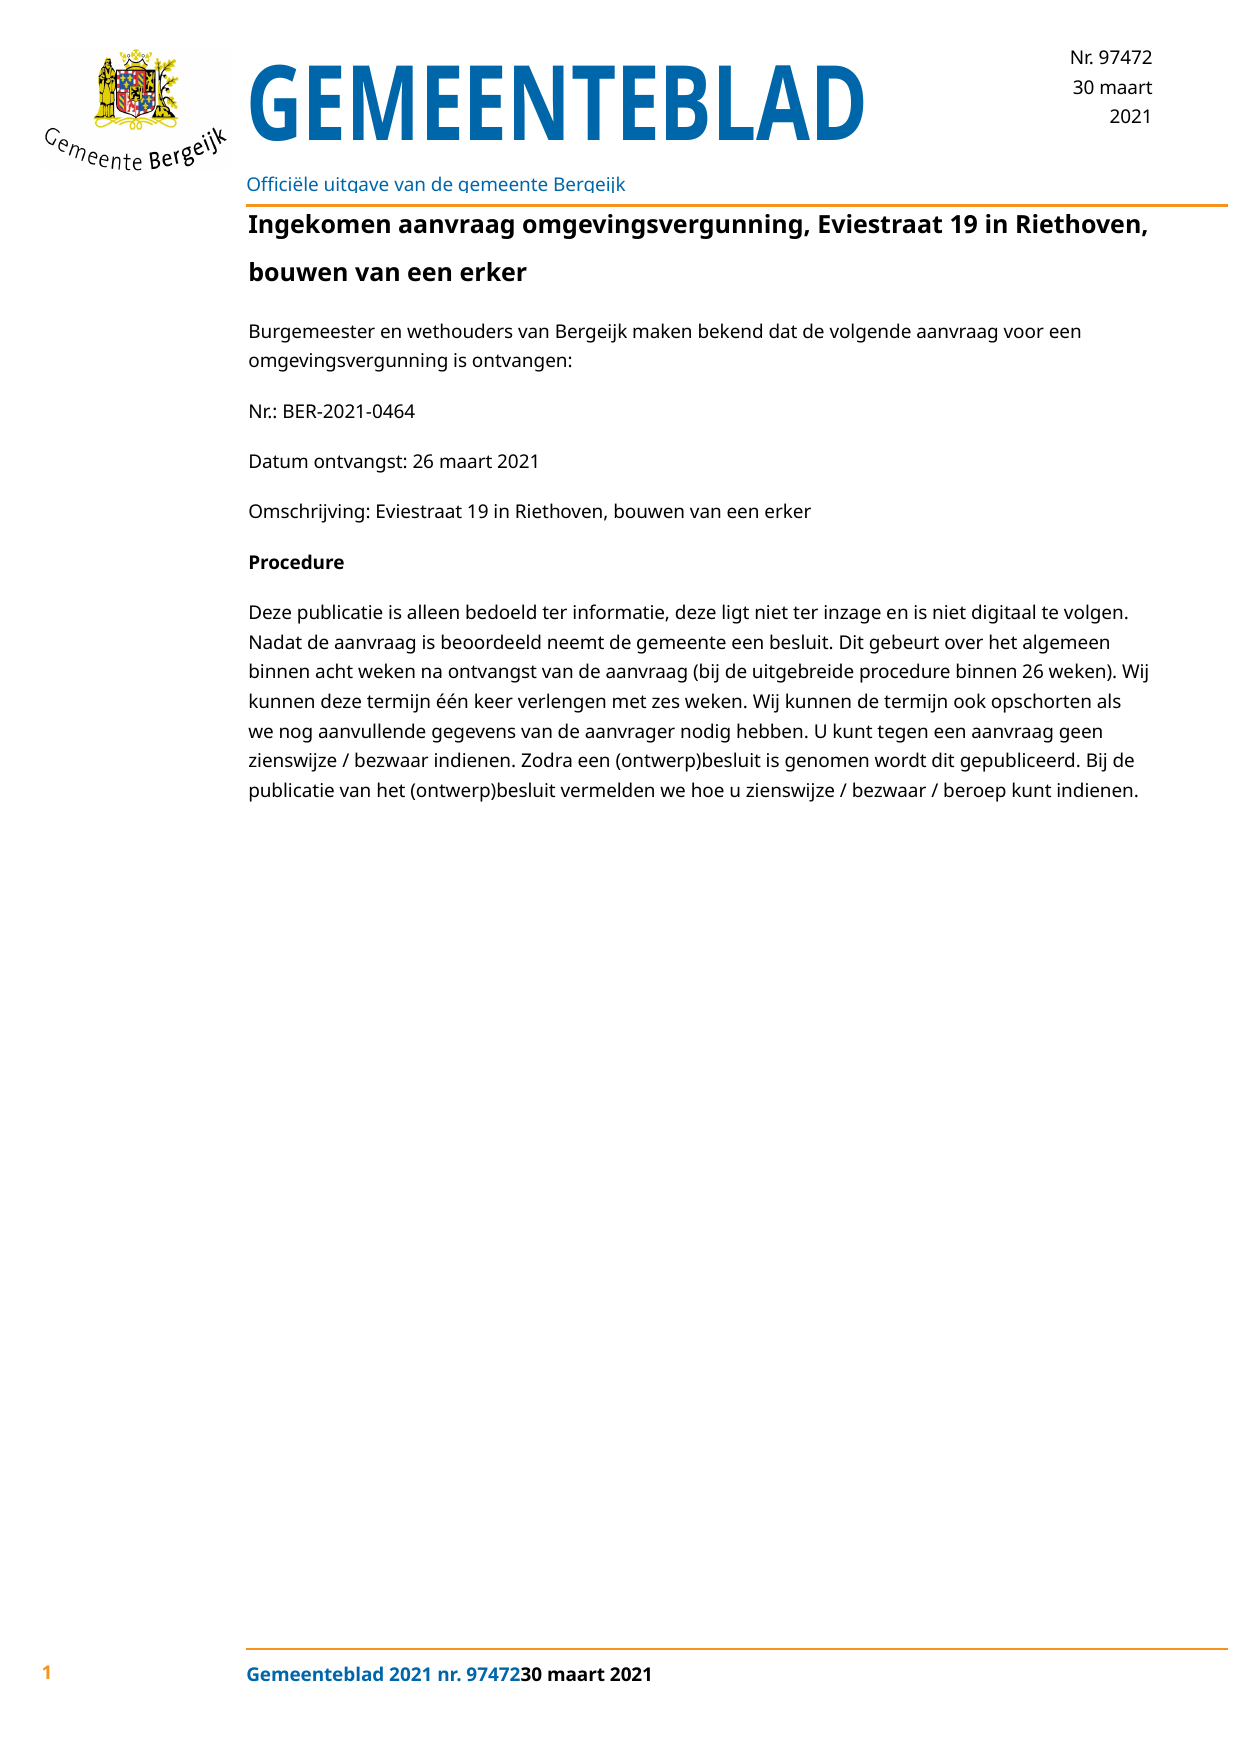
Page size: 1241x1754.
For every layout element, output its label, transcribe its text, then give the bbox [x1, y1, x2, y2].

text Datum ontvangst: 26 maart 2021 [248, 448, 1152, 474]
text Deze publicatie is alleen bedoeld ter informatie, deze ligt niet ter inzage en is niet digitaal te volgen. Nadat de aanvraag is beoordeeld neemt de gemeente een besluit. Dit gebeurt over het algemeen binnen acht weken na ontvangst van de aanvraag (bij de uitgebreide procedure binnen 26 weken). Wij kunnen deze termijn één keer verlengen met zes weken. Wij kunnen de termijn ook opschorten als we nog aanvullende gegevens van de aanvrager nodig hebben. U kunt tegen een aanvraag geen zienswijze / bezwaar indienen. Zodra een (ontwerp)besluit is genomen wordt dit gepubliceerd. Bij de publicatie van het (ontwerp)besluit vermelden we hoe u zienswijze / bezwaar / beroep kunt indienen. [248, 599, 1152, 803]
text Nr.: BER-2021-0464 [248, 398, 1152, 424]
text Omschrijving: Eviestraat 19 in Riethoven, bouwen van een erker [248, 499, 1152, 524]
picture [41, 47, 231, 172]
text Procedure [248, 549, 1152, 575]
text Ingekomen aanvraag omgevingsvergunning, Eviestraat 19 in Riethoven, bouwen van een erker [248, 207, 1152, 288]
text Burgemeester en wethouders van Bergeijk maken bekend dat de volgende aanvraag voor een omgevingsvergunning is ontvangen: [248, 318, 1152, 373]
